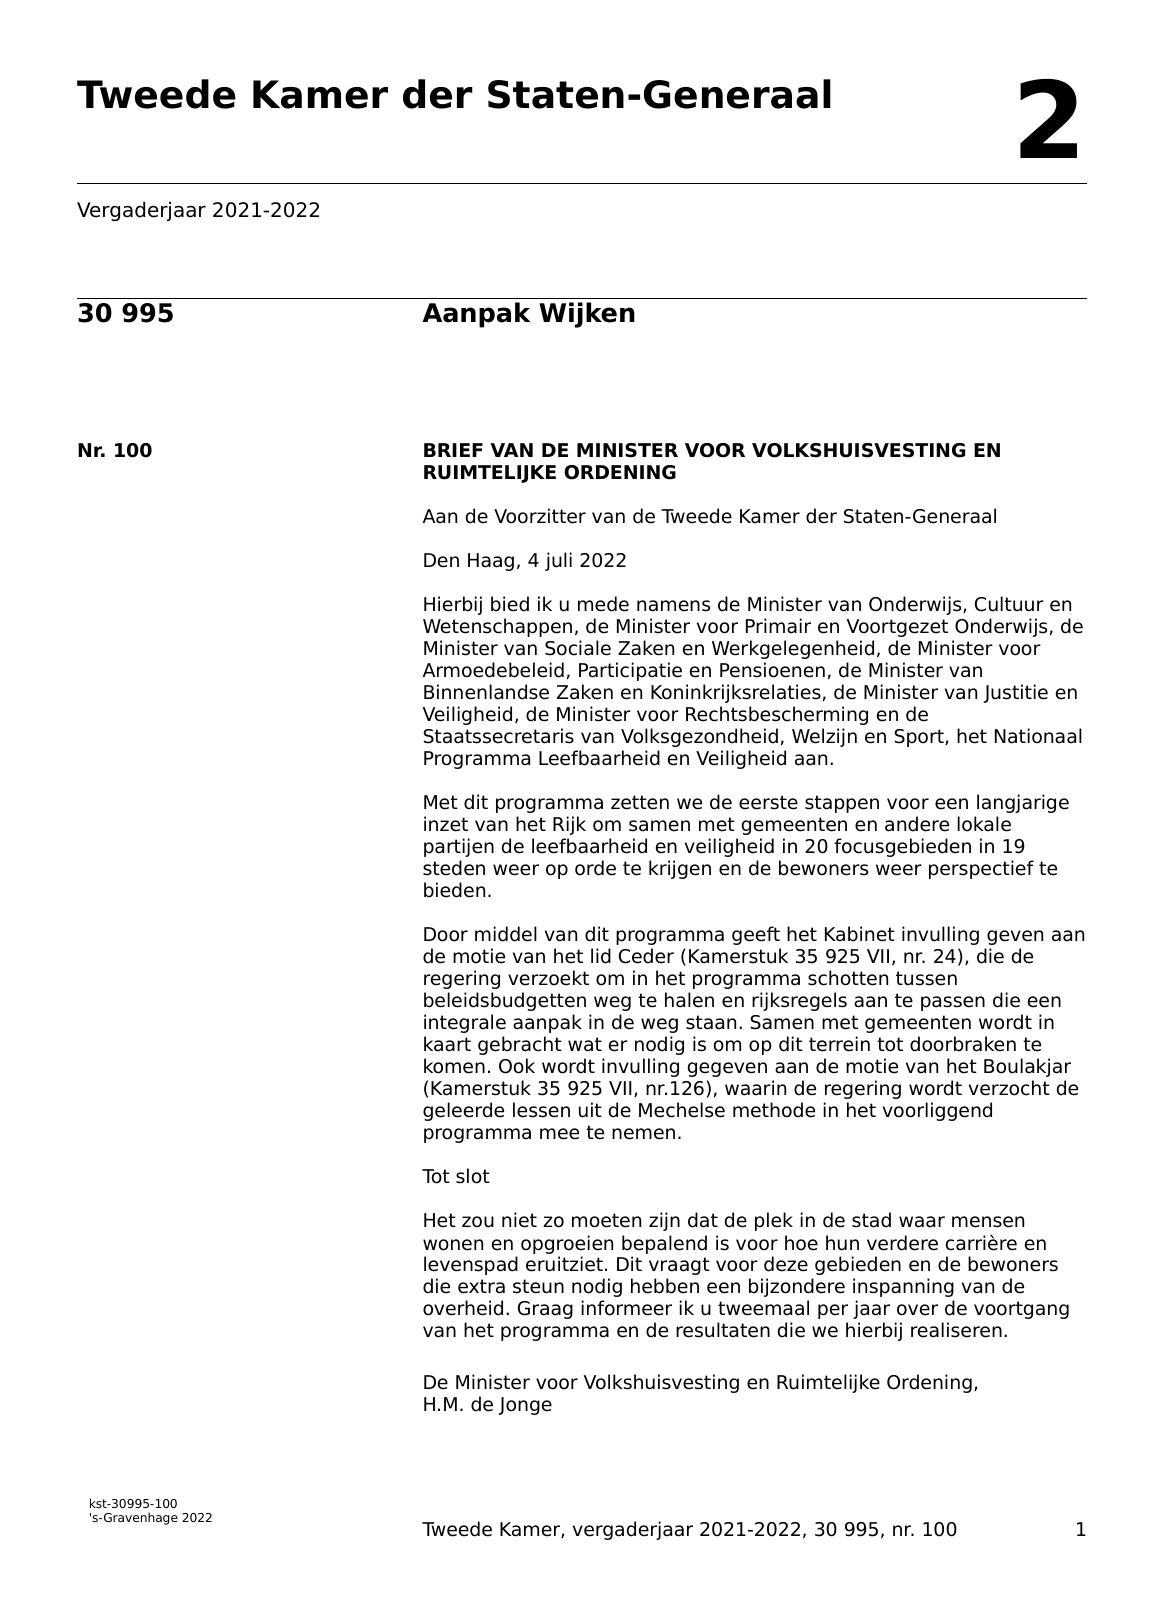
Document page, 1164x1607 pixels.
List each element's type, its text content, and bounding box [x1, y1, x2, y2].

text Het zou niet zo moeten zijn dat de plek in de stad waar mensen wonen en opgroeien bepalend is voor hoe hun verdere carrière en levenspad eruitziet. Dit vraagt voor deze gebieden en de bewoners die extra steun nodig hebben een bijzondere inspanning van de overheid. Graag informeer ik u tweemaal per jaar over de voortgang van het programma en de resultaten die we hierbij realiseren. [422, 1210, 1087, 1342]
text Met dit programma zetten we de eerste stappen voor een langjarige inzet van het Rijk om samen met gemeenten en andere lokale partijen de leefbaarheid en veiligheid in 20 focusgebieden in 19 steden weer op orde te krijgen en de bewoners weer perspectief te bieden. [422, 792, 1087, 902]
text Aan de Voorzitter van de Tweede Kamer der Staten-Generaal [422, 506, 1087, 528]
table_header 2 [886, 59, 1087, 183]
text 's-Gravenhage 2022 [88, 1511, 323, 1525]
subtitle 30 995 Aanpak Wijken [77, 299, 1087, 329]
text De Minister voor Volkshuisvesting en Ruimtelijke Ordening, H.M. de Jonge [422, 1372, 1087, 1416]
text Hierbij bied ik u mede namens de Minister van Onderwijs, Cultuur en Wetenschappen, de Minister voor Primair en Voortgezet Onderwijs, de Minister van Sociale Zaken en Werkgelegenheid, de Minister voor Armoedebeleid, Participatie en Pensioenen, de Minister van Binnenlandse Zaken en Koninkrijksrelaties, de Minister van Justitie en Veiligheid, de Minister voor Rechtsbescherming en de Staatssecretaris van Volksgezondheid, Welzijn en Sport, het Nationaal Programma Leefbaarheid en Veiligheid aan. [422, 594, 1087, 770]
text kst-30995-100 [88, 1497, 323, 1511]
text Den Haag, 4 juli 2022 [422, 550, 1087, 572]
subtitle Tot slot [422, 1166, 1087, 1188]
subtitle Nr. 100 BRIEF VAN DE MINISTER VOOR VOLKSHUISVESTING EN RUIMTELIJKE ORDENING [77, 440, 1087, 484]
table_cell Vergaderjaar 2021-2022 [77, 184, 1087, 298]
text Door middel van dit programma geeft het Kabinet invulling geven aan de motie van het lid Ceder (Kamerstuk 35 925 VII, nr. 24), die de regering verzoekt om in het programma schotten tussen beleidsbudgetten weg te halen en rijksregels aan te passen die een integrale aanpak in de weg staan. Samen met gemeenten wordt in kaart gebracht wat er nodig is om op dit terrein tot doorbraken te komen. Ook wordt invulling gegeven aan de motie van het Boulakjar (Kamerstuk 35 925 VII, nr.126), waarin de regering wordt verzocht de geleerde lessen uit de Mechelse methode in het voorliggend programma mee te nemen. [422, 924, 1087, 1144]
table_header Tweede Kamer der Staten-Generaal [77, 59, 886, 183]
